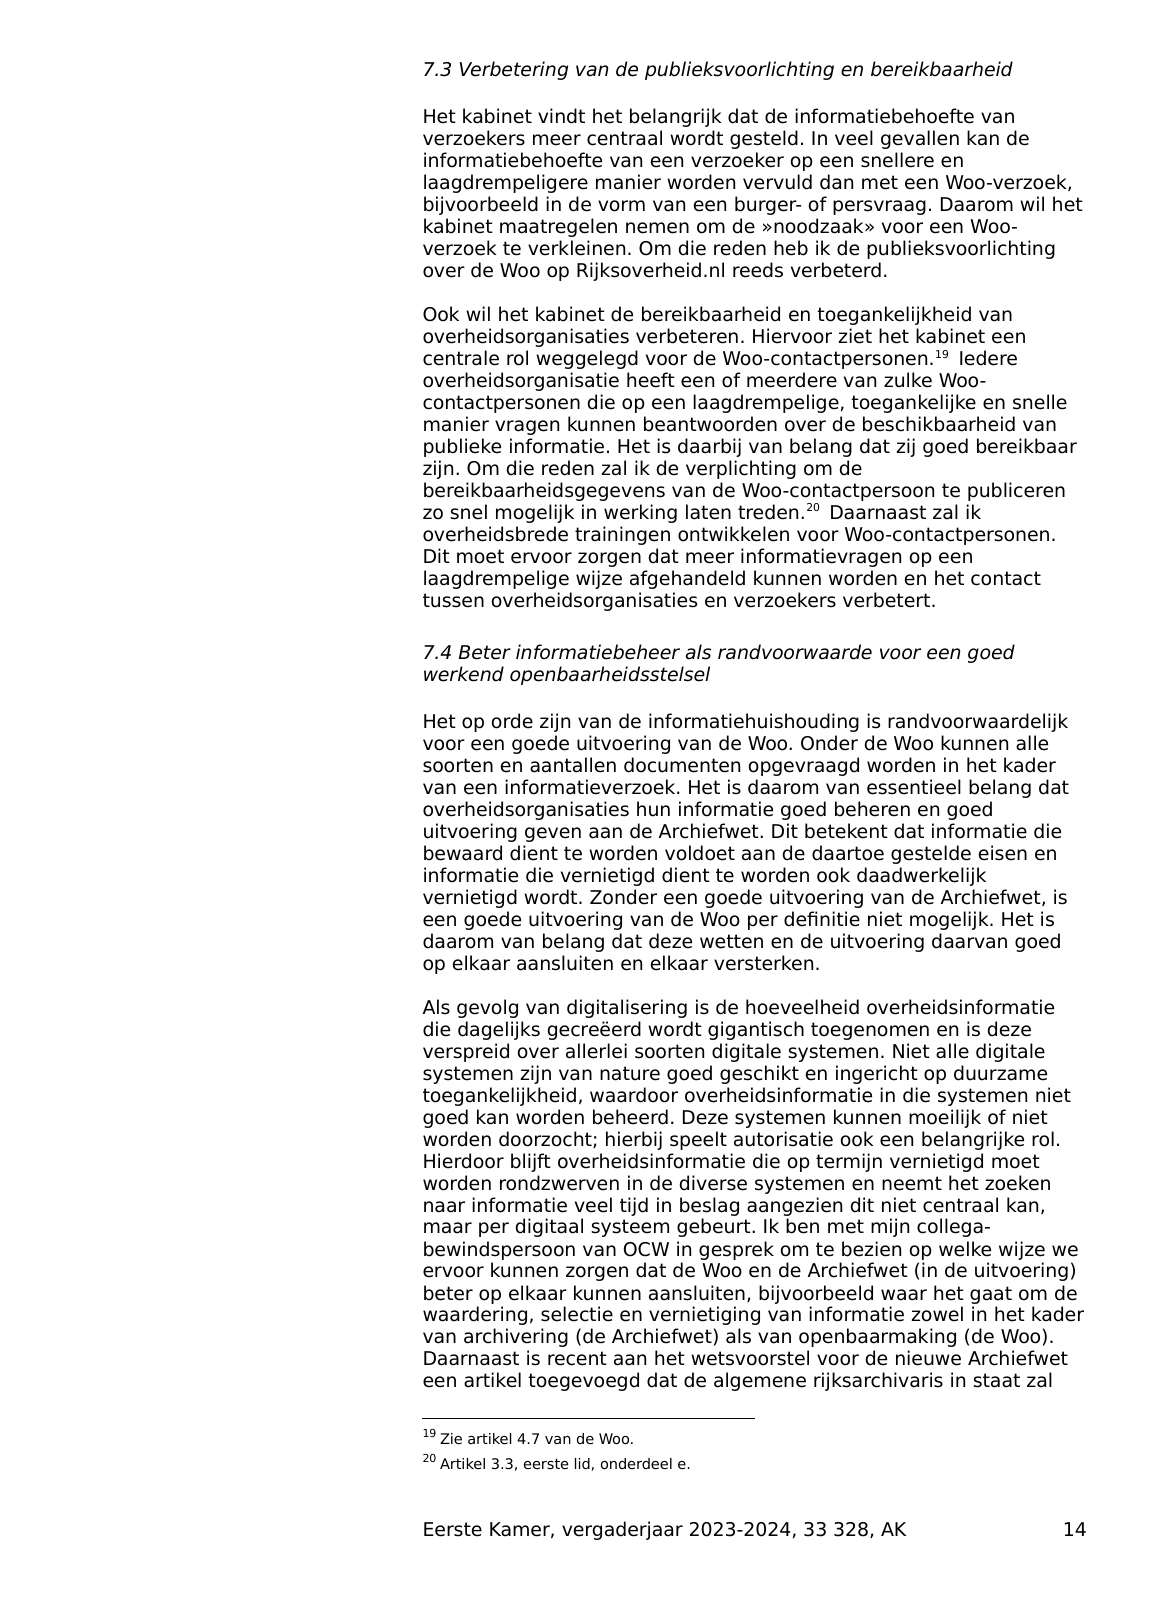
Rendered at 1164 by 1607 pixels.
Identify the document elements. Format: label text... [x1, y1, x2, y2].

text Artikel 3.3, eerste lid, onderdeel e. [422, 1452, 1087, 1474]
subtitle 7.3 Verbetering van de publieksvoorlichting en bereikbaarheid [422, 59, 1087, 81]
text Ook wil het kabinet de bereikbaarheid en toegankelijkheid van overheidsorganisaties verbeteren. Hiervoor ziet het kabinet een centrale rol weggelegd voor de Woo-contactpersonen. Iedere overheidsorganisatie heeft een of meerdere van zulke Woo-contactpersonen die op een laagdrempelige, toegankelijke en snelle manier vragen kunnen beantwoorden over de beschikbaarheid van publieke informatie. Het is daarbij van belang dat zij goed bereikbaar zijn. Om die reden zal ik de verplichting om de bereikbaarheidsgegevens van de Woo-contactpersoon te publiceren zo snel mogelijk in werking laten treden. Daarnaast zal ik overheidsbrede trainingen ontwikkelen voor Woo-contactpersonen. Dit moet ervoor zorgen dat meer informatievragen op een laagdrempelige wijze afgehandeld kunnen worden en het contact tussen overheidsorganisaties en verzoekers verbetert. [422, 304, 1087, 612]
text Zie artikel 4.7 van de Woo. [422, 1427, 1087, 1449]
text Het op orde zijn van de informatiehuishouding is randvoorwaardelijk voor een goede uitvoering van de Woo. Onder de Woo kunnen alle soorten en aantallen documenten opgevraagd worden in het kader van een informatieverzoek. Het is daarom van essentieel belang dat overheidsorganisaties hun informatie goed beheren en goed uitvoering geven aan de Archiefwet. Dit betekent dat informatie die bewaard dient te worden voldoet aan de daartoe gestelde eisen en informatie die vernietigd dient te worden ook daadwerkelijk vernietigd wordt. Zonder een goede uitvoering van de Archiefwet, is een goede uitvoering van de Woo per definitie niet mogelijk. Het is daarom van belang dat deze wetten en de uitvoering daarvan goed op elkaar aansluiten en elkaar versterken. [422, 711, 1087, 974]
text Als gevolg van digitalisering is de hoeveelheid overheidsinformatie die dagelijks gecreëerd wordt gigantisch toegenomen en is deze verspreid over allerlei soorten digitale systemen. Niet alle digitale systemen zijn van nature goed geschikt en ingericht op duurzame toegankelijkheid, waardoor overheidsinformatie in die systemen niet goed kan worden beheerd. Deze systemen kunnen moeilijk of niet worden doorzocht; hierbij speelt autorisatie ook een belangrijke rol. Hierdoor blijft overheidsinformatie die op termijn vernietigd moet worden rondzwerven in de diverse systemen en neemt het zoeken naar informatie veel tijd in beslag aangezien dit niet centraal kan, maar per digitaal systeem gebeurt. Ik ben met mijn collega-bewindspersoon van OCW in gesprek om te bezien op welke wijze we ervoor kunnen zorgen dat de Woo en de Archiefwet (in de uitvoering) beter op elkaar kunnen aansluiten, bijvoorbeeld waar het gaat om de waardering, selectie en vernietiging van informatie zowel in het kader van archivering (de Archiefwet) als van openbaarmaking (de Woo). Daarnaast is recent aan het wetsvoorstel voor de nieuwe Archiefwet een artikel toegevoegd dat de algemene rijksarchivaris in staat zal [422, 997, 1087, 1392]
text Het kabinet vindt het belangrijk dat de informatiebehoefte van verzoekers meer centraal wordt gesteld. In veel gevallen kan de informatiebehoefte van een verzoeker op een snellere en laagdrempeligere manier worden vervuld dan met een Woo-verzoek, bijvoorbeeld in de vorm van een burger- of persvraag. Daarom wil het kabinet maatregelen nemen om de »noodzaak» voor een Woo-verzoek te verkleinen. Om die reden heb ik de publieksvoorlichting over de Woo op Rijksoverheid.nl reeds verbeterd. [422, 106, 1087, 282]
subtitle 7.4 Beter informatiebeheer als randvoorwaarde voor een goed werkend openbaarheidsstelsel [422, 642, 1087, 686]
